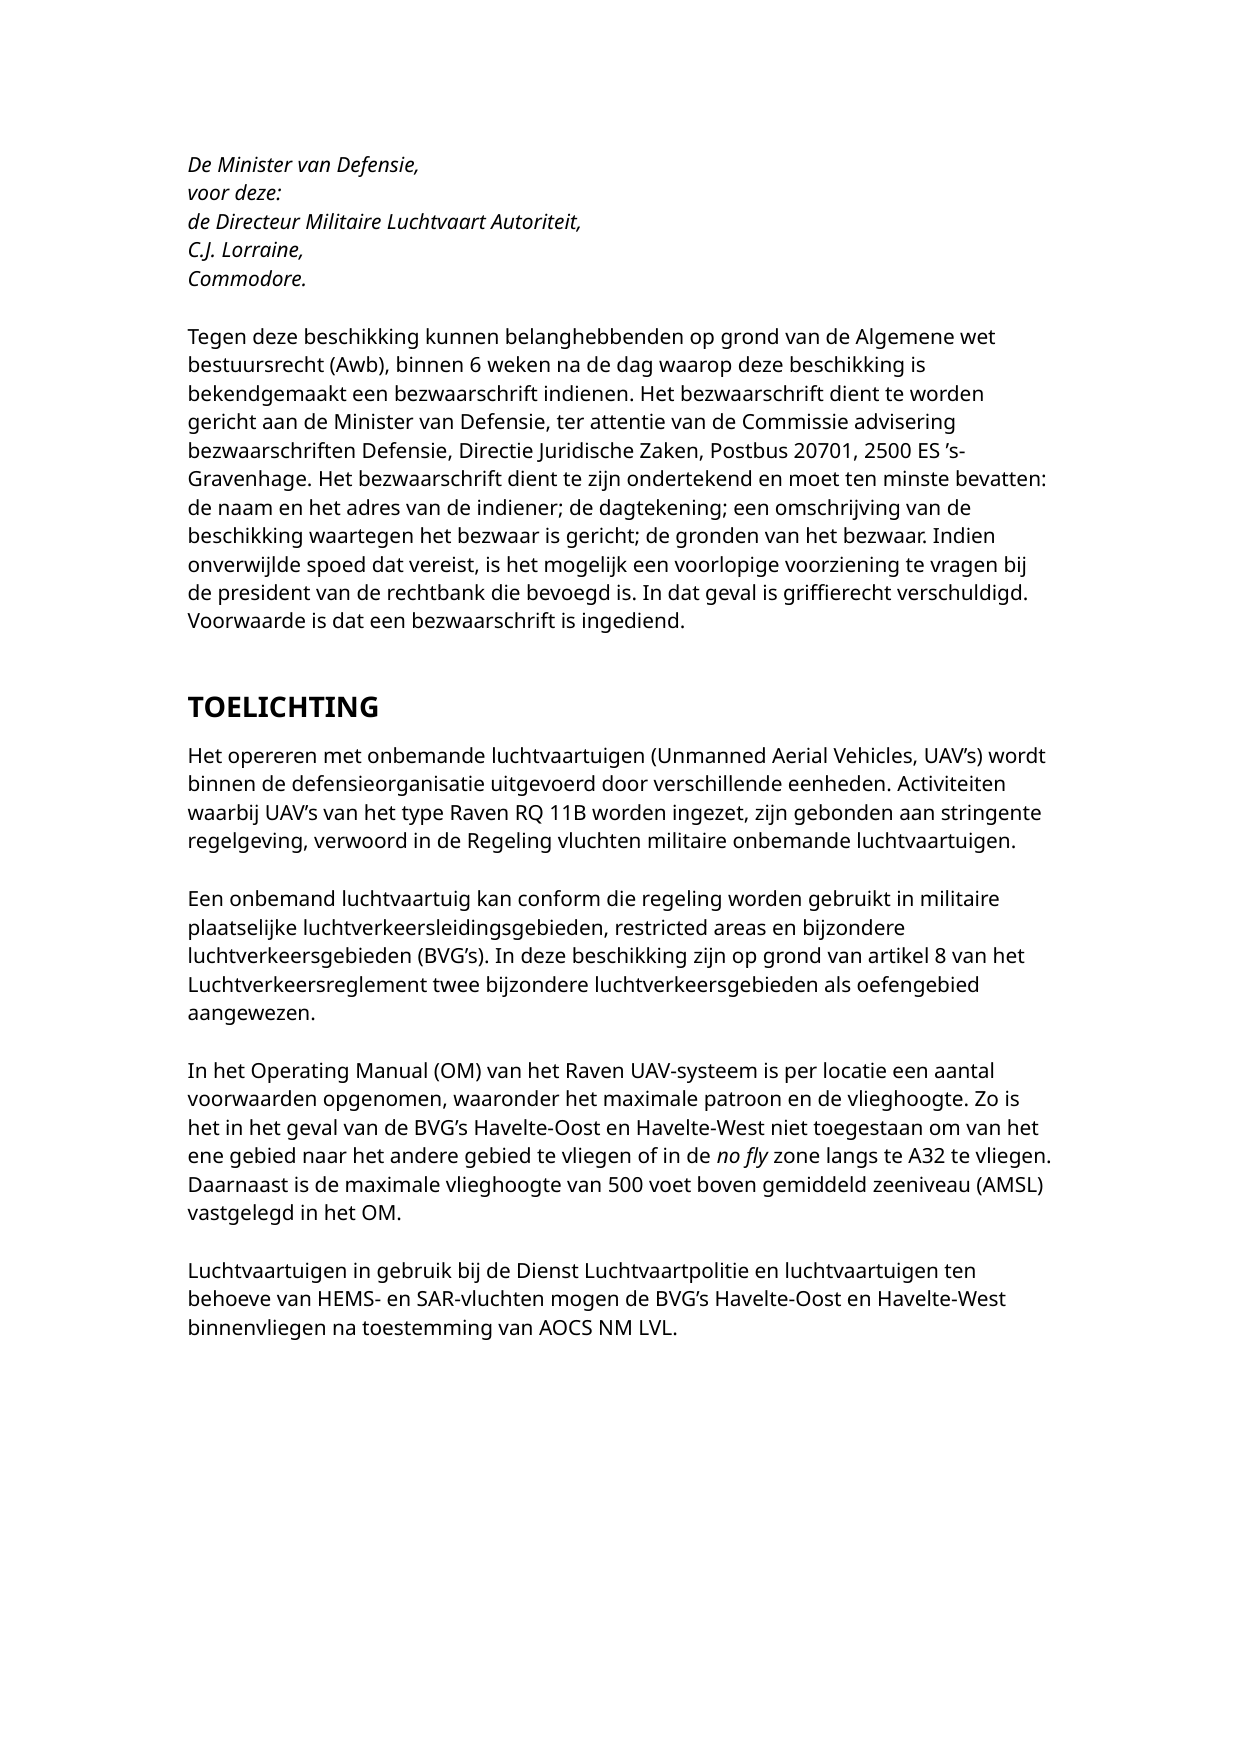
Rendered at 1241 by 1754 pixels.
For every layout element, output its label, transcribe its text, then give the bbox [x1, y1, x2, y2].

text voor deze: [187, 178, 1053, 207]
text Tegen deze beschikking kunnen belanghebbenden op grond van de Algemene wet bestuursrecht (Awb), binnen 6 weken na de dag waarop deze beschikking is bekendgemaakt een bezwaarschrift indienen. Het bezwaarschrift dient te worden gericht aan de Minister van Defensie, ter attentie van de Commissie advisering bezwaarschriften Defensie, Directie Juridische Zaken, Postbus 20701, 2500 ES ’s-Gravenhage. Het bezwaarschrift dient te zijn ondertekend en moet ten minste bevatten: de naam en het adres van de indiener; de dagtekening; een omschrijving van de beschikking waartegen het bezwaar is gericht; de gronden van het bezwaar. Indien onverwijlde spoed dat vereist, is het mogelijk een voorlopige voorziening te vragen bij de president van de rechtbank die bevoegd is. In dat geval is griffierecht verschuldigd. Voorwaarde is dat een bezwaarschrift is ingediend. [187, 322, 1053, 635]
text de Directeur Militaire Luchtvaart Autoriteit, [187, 207, 1053, 235]
text Het opereren met onbemande luchtvaartuigen (Unmanned Aerial Vehicles, UAV’s) wordt binnen de defensieorganisatie uitgevoerd door verschillende eenheden. Activiteiten waarbij UAV’s van het type Raven RQ 11B worden ingezet, zijn gebonden aan stringente regelgeving, verwoord in de Regeling vluchten militaire onbemande luchtvaartuigen. [187, 741, 1053, 855]
text Een onbemand luchtvaartuig kan conform die regeling worden gebruikt in militaire plaatselijke luchtverkeersleidingsgebieden, restricted areas en bijzondere luchtverkeersgebieden (BVG’s). In deze beschikking zijn op grond van artikel 8 van het Luchtverkeersreglement twee bijzondere luchtverkeersgebieden als oefengebied aangewezen. [187, 884, 1053, 1027]
text C.J. Lorraine, [187, 235, 1053, 264]
text Luchtvaartuigen in gebruik bij de Dienst Luchtvaartpolitie en luchtvaartuigen ten behoeve van HEMS- en SAR-vluchten mogen de BVG’s Havelte-Oost en Havelte-West binnenvliegen na toestemming van AOCS NM LVL. [187, 1256, 1053, 1341]
text In het Operating Manual (OM) van het Raven UAV-systeem is per locatie een aantal voorwaarden opgenomen, waaronder het maximale patroon en de vlieghoogte. Zo is het in het geval van de BVG’s Havelte-Oost en Havelte-West niet toegestaan om van het ene gebied naar het andere gebied te vliegen of in de no fly zone langs te A32 te vliegen. Daarnaast is de maximale vlieghoogte van 500 voet boven gemiddeld zeeniveau (AMSL) vastgelegd in het OM. [187, 1056, 1053, 1227]
subtitle TOELICHTING [187, 687, 1053, 726]
text Commodore. [187, 264, 1053, 292]
text De Minister van Defensie, [187, 150, 1053, 178]
